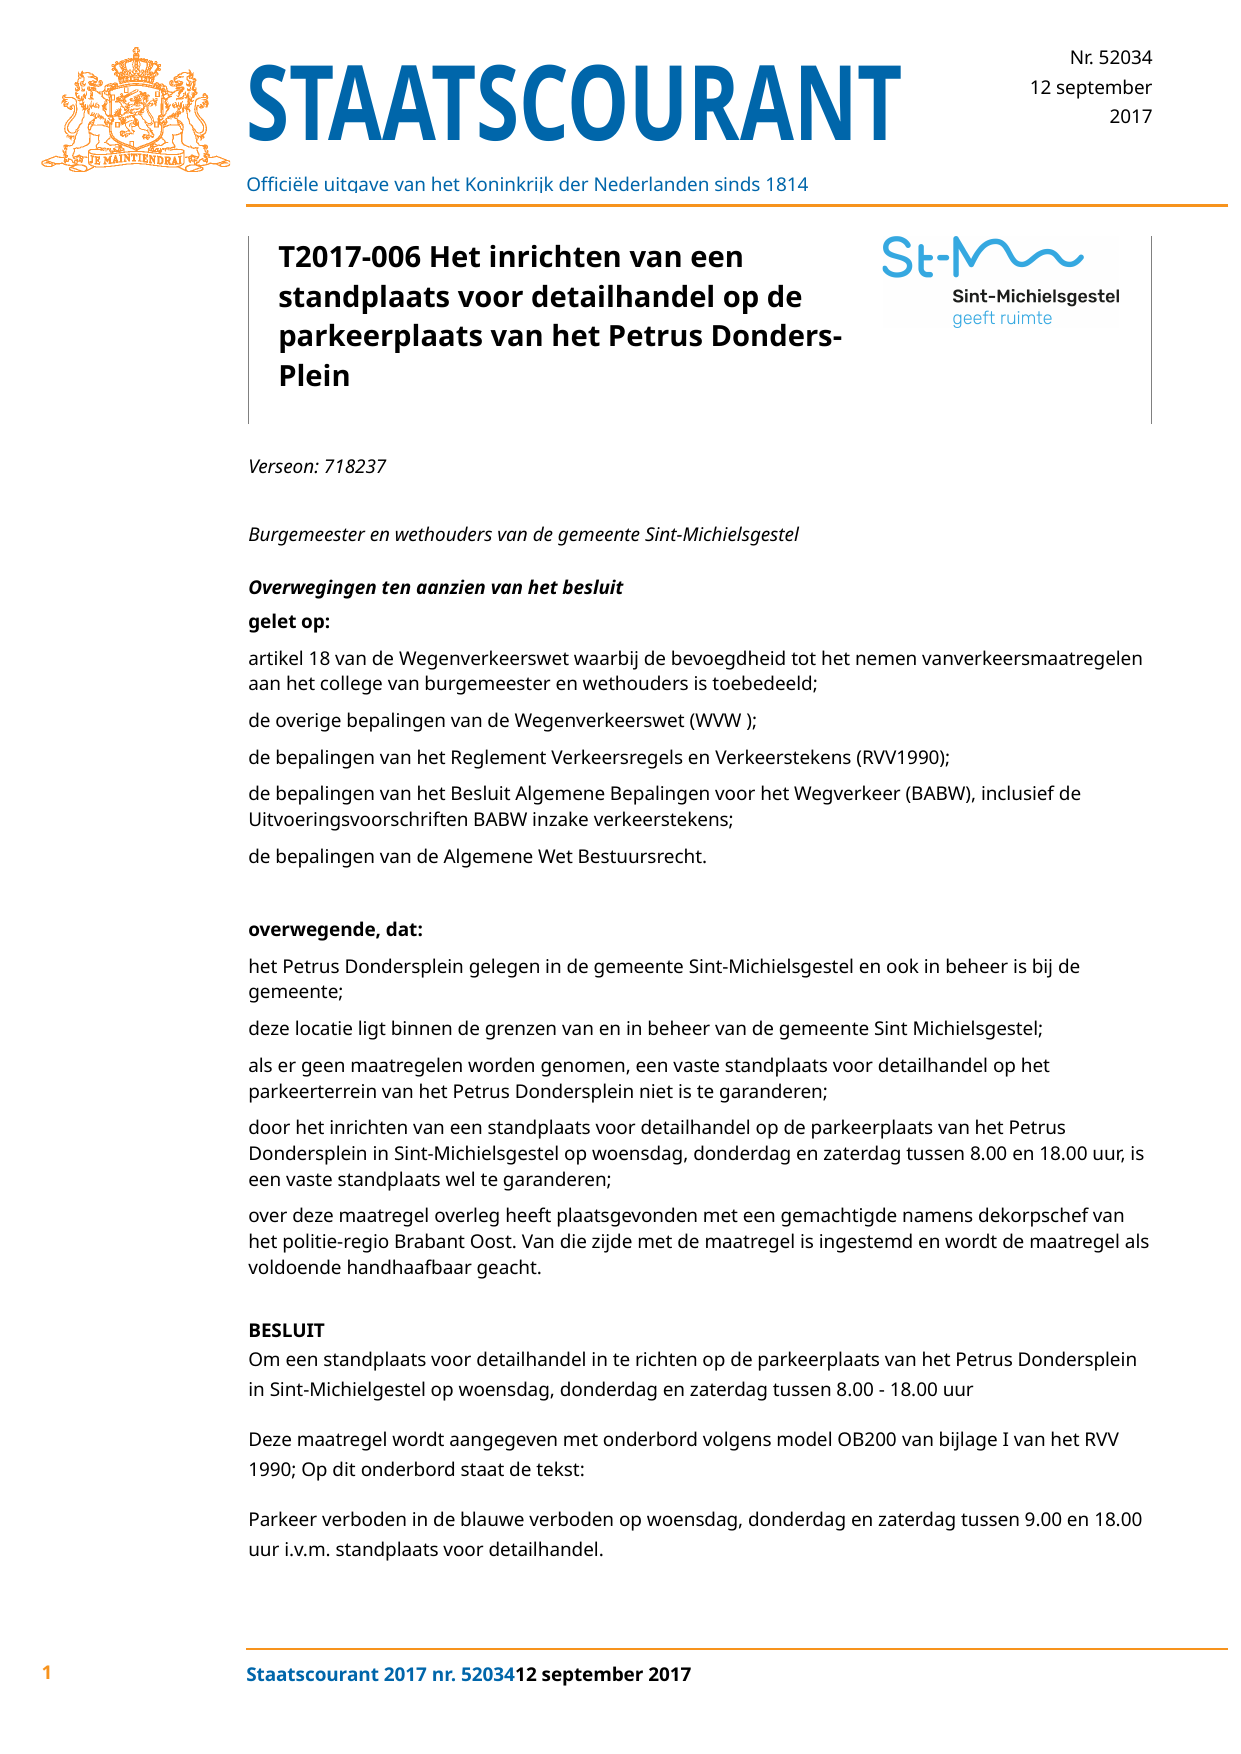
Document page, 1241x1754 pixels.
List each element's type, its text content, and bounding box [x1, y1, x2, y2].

text deze locatie ligt binnen de grenzen van en in beheer van de gemeente Sint Michielsgestel; [248, 1015, 1152, 1041]
text over deze maatregel overleg heeft plaatsgevonden met een gemachtigde namens dekorpschef van het politie-regio Brabant Oost. Van die zijde met de maatregel is ingestemd en wordt de maatregel als voldoende handhaafbaar geacht. [248, 1203, 1152, 1280]
text Deze maatregel wordt aangegeven met onderbord volgens model OB200 van bijlage I van het RVV 1990; Op dit onderbord staat de tekst: [248, 1426, 1152, 1482]
text artikel 18 van de Wegenverkeerswet waarbij de bevoegdheid tot het nemen vanverkeersmaatregelen aan het college van burgemeester en wethouders is toebedeeld; [248, 645, 1152, 696]
text de overige bepalingen van de Wegenverkeerswet (WVW ); [248, 707, 1152, 733]
text de bepalingen van het Besluit Algemene Bepalingen voor het Wegverkeer (BABW), inclusief de Uitvoeringsvoorschriften BABW inzake verkeerstekens; [248, 781, 1152, 832]
text overwegende, dat: [248, 916, 1152, 942]
text gelet op: [248, 608, 1152, 634]
text het Petrus Dondersplein gelegen in de gemeente Sint-Michielsgestel en ook in beheer is bij de gemeente; [248, 953, 1152, 1004]
text BESLUIT [248, 1317, 1152, 1342]
text Burgemeester en wethouders van de gemeente Sint-Michielsgestel [248, 521, 1152, 547]
text door het inrichten van een standplaats voor detailhandel op de parkeerplaats van het Petrus Dondersplein in Sint-Michielsgestel op woensdag, donderdag en zaterdag tussen 8.00 en 18.00 uur, is een vaste standplaats wel te garanderen; [248, 1114, 1152, 1192]
text als er geen maatregelen worden genomen, een vaste standplaats voor detailhandel op het parkeerterrein van het Petrus Dondersplein niet is te garanderen; [248, 1052, 1152, 1103]
text Om een standplaats voor detailhandel in te richten op de parkeerplaats van het Petrus Dondersplein in Sint-Michielgestel op woensdag, donderdag en zaterdag tussen 8.00 - 18.00 uur [248, 1346, 1152, 1402]
table_header [850, 236, 1151, 424]
picture [41, 47, 231, 172]
text Overwegingen ten aanzien van het besluit [248, 574, 1152, 600]
text de bepalingen van de Algemene Wet Bestuursrecht. [248, 843, 1152, 869]
table_header T2017-006 Het inrichten van een standplaats voor detailhandel op de parkeerplaats van het Petrus Donders-Plein [249, 236, 850, 424]
picture [882, 236, 1119, 328]
text Verseon: 718237 [248, 454, 1152, 479]
text de bepalingen van het Reglement Verkeersregels en Verkeerstekens (RVV1990); [248, 744, 1152, 770]
text Parkeer verboden in de blauwe verboden op woensdag, donderdag en zaterdag tussen 9.00 en 18.00 uur i.v.m. standplaats voor detailhandel. [248, 1506, 1152, 1562]
